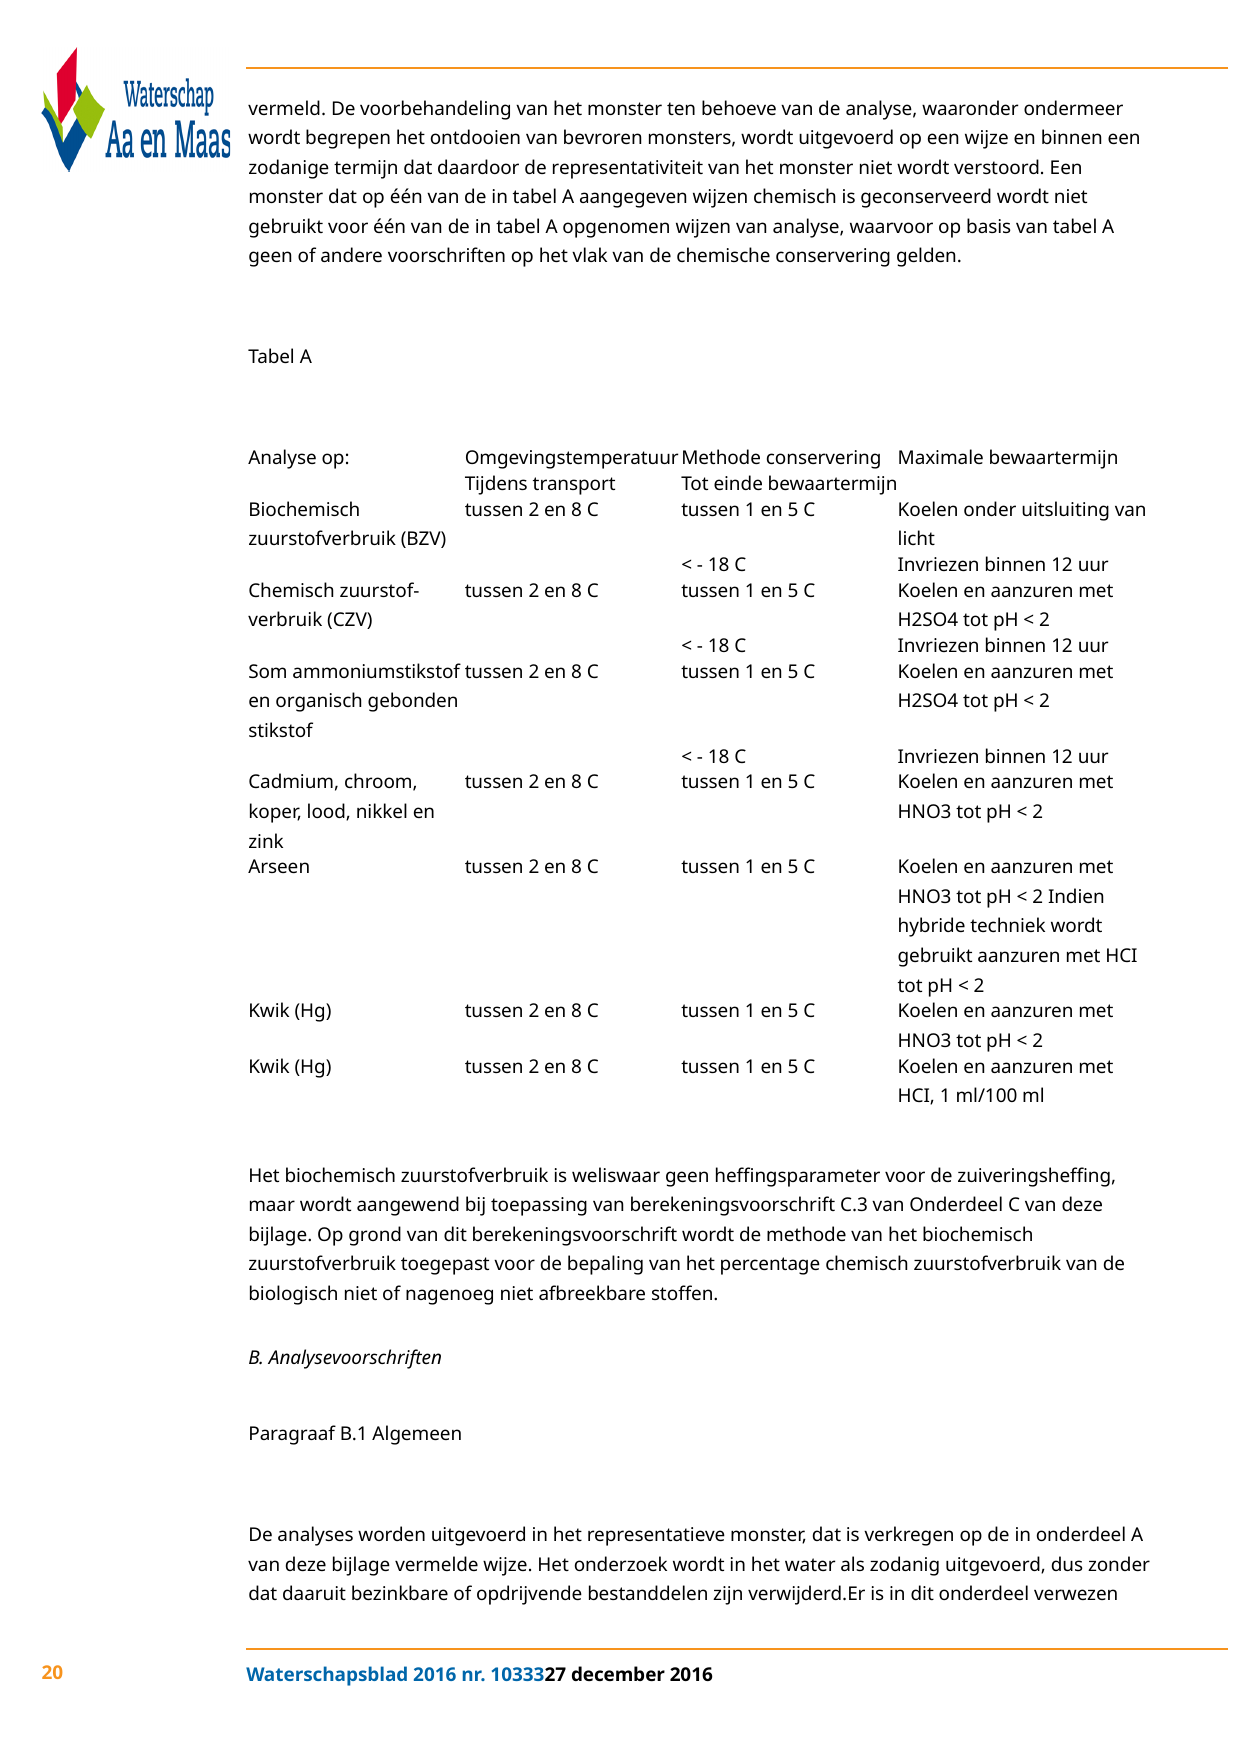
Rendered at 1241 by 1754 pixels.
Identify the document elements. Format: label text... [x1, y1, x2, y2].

table_cell Invriezen binnen 12 uur [898, 551, 1152, 577]
text B. Analysevoorschriften [248, 1344, 1152, 1370]
table_cell tussen 2 en 8 C [465, 496, 681, 551]
table_cell [898, 470, 1152, 496]
table_cell Tot einde bewaartermijn [681, 470, 897, 496]
table_cell Koelen en aanzuren met HCI, 1 ml/100 ml [898, 1053, 1152, 1108]
text Tabel A [248, 343, 1152, 369]
table_cell Koelen en aanzuren met H2SO4 tot pH < 2 [898, 577, 1152, 632]
table_cell Som ammoniumstikstof en organisch gebonden stikstof [248, 658, 464, 743]
table_cell tussen 1 en 5 C [681, 577, 897, 632]
table_cell tussen 1 en 5 C [681, 496, 897, 551]
table_cell [465, 551, 681, 577]
text De analyses worden uitgevoerd in het representatieve monster, dat is verkregen op de in onderdeel A van deze bijlage vermelde wijze. Het onderzoek wordt in het water als zodanig uitgevoerd, dus zonder dat daaruit bezinkbare of opdrijvende bestanddelen zijn verwijderd.Er is in dit onderdeel verwezen [248, 1521, 1152, 1606]
table_cell Cadmium, chroom, koper, lood, nikkel en zink [248, 769, 464, 853]
table_cell < - 18 C [681, 743, 897, 769]
table_cell tussen 1 en 5 C [681, 854, 897, 998]
table_cell tussen 2 en 8 C [465, 769, 681, 853]
table_cell [248, 470, 464, 496]
text Het biochemisch zuurstofverbruik is weliswaar geen heffingsparameter voor de zuiveringsheffing, maar wordt aangewend bij toepassing van berekeningsvoorschrift C.3 van Onderdeel C van deze bijlage. Op grond van dit berekeningsvoorschrift wordt de methode van het biochemisch zuurstofverbruik toegepast voor de bepaling van het percentage chemisch zuurstofverbruik van de biologisch niet of nagenoeg niet afbreekbare stoffen. [248, 1162, 1152, 1306]
table_header Maximale bewaartermijn [898, 445, 1152, 470]
table_cell [248, 632, 464, 658]
table_cell tussen 1 en 5 C [681, 658, 897, 743]
table_cell Kwik (Hg) [248, 998, 464, 1053]
table_cell Invriezen binnen 12 uur [898, 743, 1152, 769]
table_cell Koelen en aanzuren met H2SO4 tot pH < 2 [898, 658, 1152, 743]
table_cell [248, 743, 464, 769]
table_cell tussen 2 en 8 C [465, 1053, 681, 1108]
table_cell Tijdens transport [465, 470, 681, 496]
text vermeld. De voorbehandeling van het monster ten behoeve van de analyse, waaronder ondermeer wordt begrepen het ontdooien van bevroren monsters, wordt uitgevoerd op een wijze en binnen een zodanige termijn dat daardoor de representativiteit van het monster niet wordt verstoord. Een monster dat op één van de in tabel A aangegeven wijzen chemisch is geconserveerd wordt niet gebruikt voor één van de in tabel A opgenomen wijzen van analyse, waarvoor op basis van tabel A geen of andere voorschriften op het vlak van de chemische conservering gelden. [248, 95, 1152, 268]
table_cell Kwik (Hg) [248, 1053, 464, 1108]
table_cell tussen 2 en 8 C [465, 577, 681, 632]
table_cell tussen 1 en 5 C [681, 998, 897, 1053]
table_cell tussen 2 en 8 C [465, 854, 681, 998]
table_cell [248, 551, 464, 577]
table_cell Koelen en aanzuren met HNO3 tot pH < 2 [898, 998, 1152, 1053]
table_cell Biochemisch zuurstofverbruik (BZV) [248, 496, 464, 551]
table_cell Koelen en aanzuren met HNO3 tot pH < 2 Indien hybride techniek wordt gebruikt aanzuren met HCI tot pH < 2 [898, 854, 1152, 998]
table_header Omgevingstemperatuur [465, 445, 681, 470]
table_cell Koelen onder uitsluiting van licht [898, 496, 1152, 551]
table_cell Invriezen binnen 12 uur [898, 632, 1152, 658]
table_cell Koelen en aanzuren met HNO3 tot pH < 2 [898, 769, 1152, 853]
table_cell [465, 632, 681, 658]
table_cell < - 18 C [681, 551, 897, 577]
table_cell Arseen [248, 854, 464, 998]
table_cell Chemisch zuurstof-verbruik (CZV) [248, 577, 464, 632]
table_header Analyse op: [248, 445, 464, 470]
picture [41, 47, 231, 172]
table_cell < - 18 C [681, 632, 897, 658]
text Paragraaf B.1 Algemeen [248, 1420, 1152, 1446]
table_cell tussen 2 en 8 C [465, 658, 681, 743]
table_cell [465, 743, 681, 769]
table_cell tussen 1 en 5 C [681, 769, 897, 853]
table_cell tussen 1 en 5 C [681, 1053, 897, 1108]
table_header Methode conservering [681, 445, 897, 470]
table_cell tussen 2 en 8 C [465, 998, 681, 1053]
